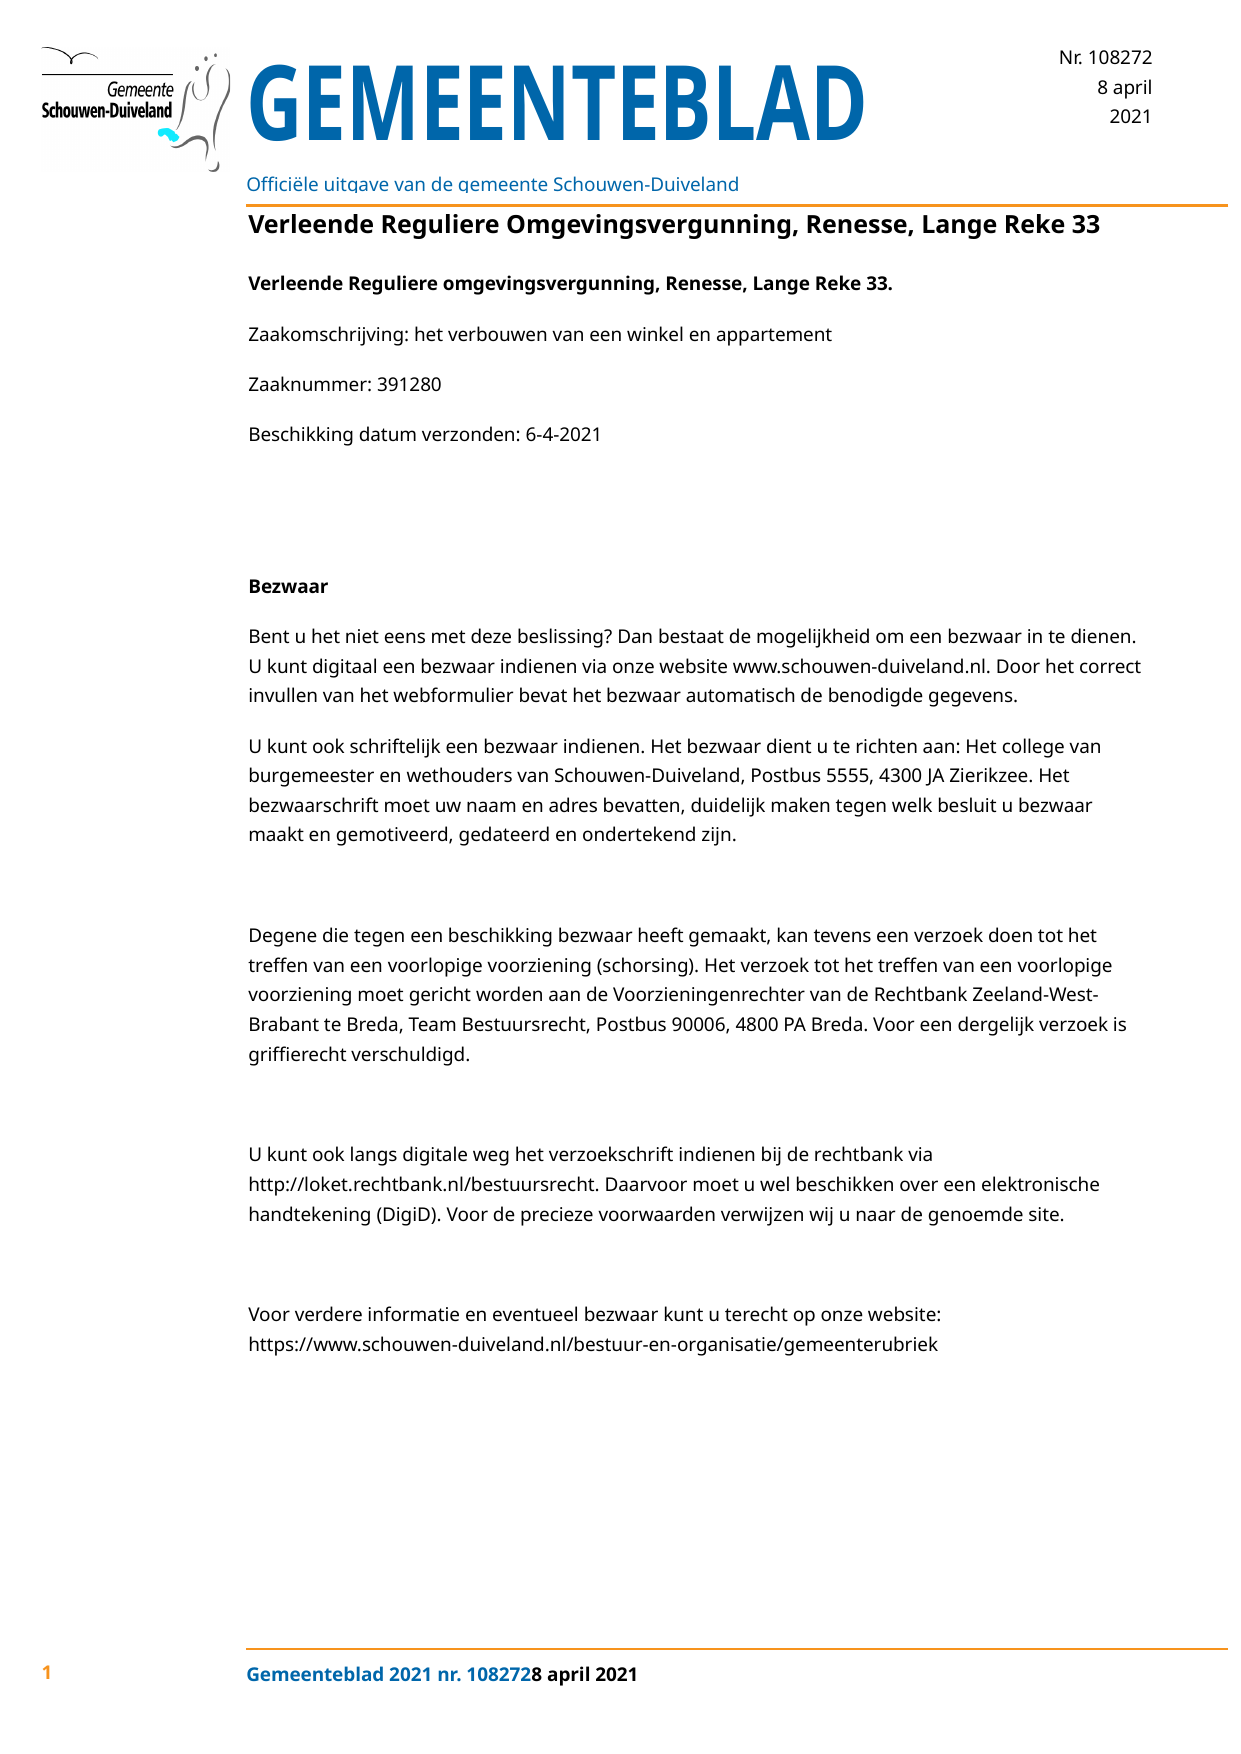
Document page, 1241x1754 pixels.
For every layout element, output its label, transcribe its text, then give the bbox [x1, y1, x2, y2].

text Verleende Reguliere omgevingsvergunning, Renesse, Lange Reke 33. [248, 270, 1152, 296]
text Bent u het niet eens met deze beslissing? Dan bestaat de mogelijkheid om een bezwaar in te dienen. U kunt digitaal een bezwaar indienen via onze website www.schouwen-duiveland.nl. Door het correct invullen van het webformulier bevat het bezwaar automatisch de benodigde gegevens. [248, 623, 1152, 708]
text Beschikking datum verzonden: 6-4-2021 [248, 422, 1152, 447]
text Zaakomschrijving: het verbouwen van een winkel en appartement [248, 321, 1152, 346]
text Voor verdere informatie en eventueel bezwaar kunt u terecht op onze website: https://www.schouwen-duiveland.nl/bestuur-en-organisatie/gemeenterubriek [248, 1302, 1152, 1357]
text Degene die tegen een beschikking bezwaar heeft gemaakt, kan tevens een verzoek doen tot het treffen van een voorlopige voorziening (schorsing). Het verzoek tot het treffen van een voorlopige voorziening moet gericht worden aan de Voorzieningenrechter van de Rechtbank Zeeland-West-Brabant te Breda, Team Bestuursrecht, Postbus 90006, 4800 PA Breda. Voor een dergelijk verzoek is griffierecht verschuldigd. [248, 922, 1152, 1066]
picture [41, 47, 231, 172]
text U kunt ook langs digitale weg het verzoekschrift indienen bij de rechtbank via http://loket.rechtbank.nl/bestuursrecht. Daarvoor moet u wel beschikken over een elektronische handtekening (DigiD). Voor de precieze voorwaarden verwijzen wij u naar de genoemde site. [248, 1142, 1152, 1226]
text Zaaknummer: 391280 [248, 371, 1152, 397]
text Bezwaar [248, 573, 1152, 598]
text U kunt ook schriftelijk een bezwaar indienen. Het bezwaar dient u te richten aan: Het college van burgemeester en wethouders van Schouwen-Duiveland, Postbus 5555, 4300 JA Zierikzee. Het bezwaarschrift moet uw naam en adres bevatten, duidelijk maken tegen welk besluit u bezwaar maakt en gemotiveerd, gedateerd en ondertekend zijn. [248, 733, 1152, 847]
text Verleende Reguliere Omgevingsvergunning, Renesse, Lange Reke 33 [248, 207, 1152, 241]
